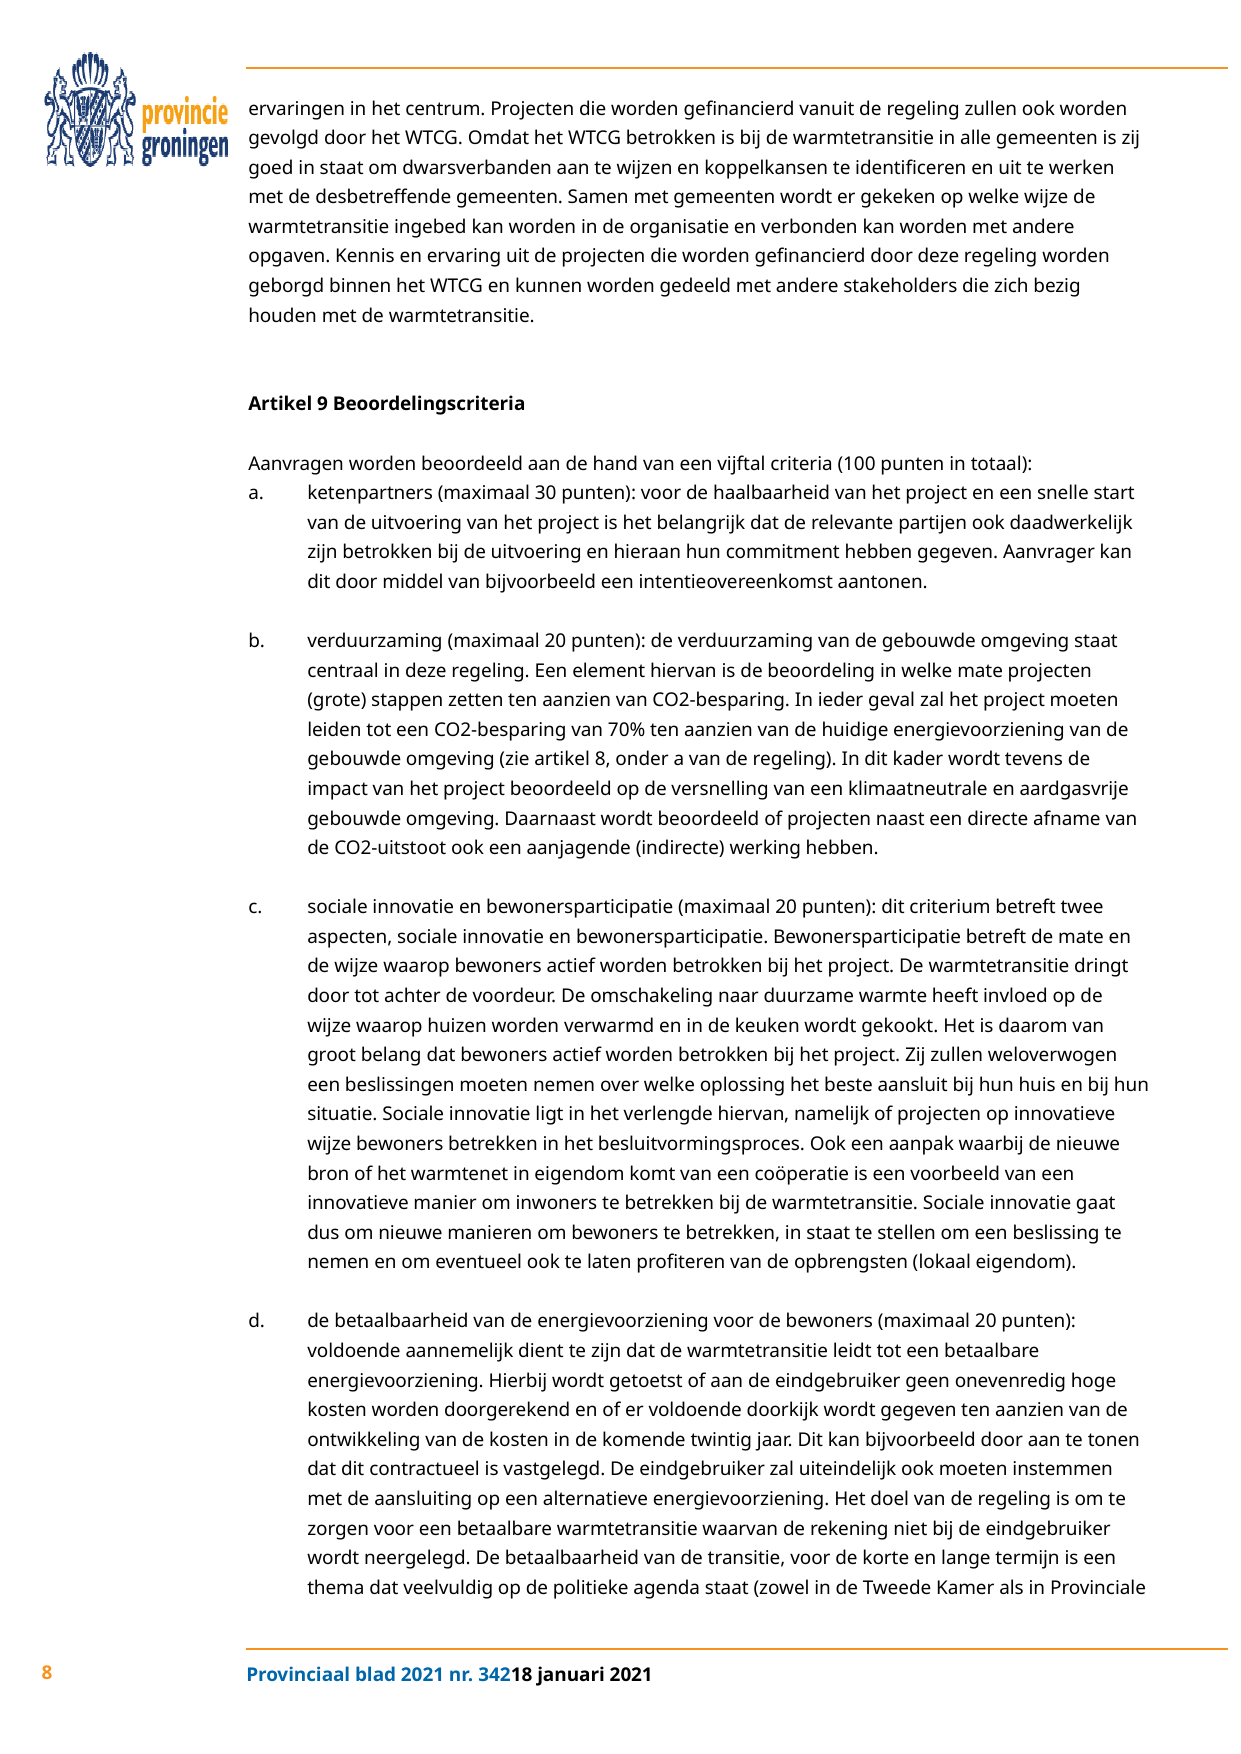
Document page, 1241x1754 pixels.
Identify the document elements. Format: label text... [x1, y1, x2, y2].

text Artikel 9 Beoordelingscriteria [248, 391, 1152, 416]
text ervaringen in het centrum. Projecten die worden gefinancierd vanuit de regeling zullen ook worden gevolgd door het WTCG. Omdat het WTCG betrokken is bij de warmtetransitie in alle gemeenten is zij goed in staat om dwarsverbanden aan te wijzen en koppelkansen te identificeren en uit te werken met de desbetreffende gemeenten. Samen met gemeenten wordt er gekeken op welke wijze de warmtetransitie ingebed kan worden in de organisatie en verbonden kan worden met andere opgaven. Kennis en ervaring uit de projecten die worden gefinancierd door deze regeling worden geborgd binnen het WTCG en kunnen worden gedeeld met andere stakeholders die zich bezig houden met de warmtetransitie. [248, 95, 1152, 328]
picture [41, 47, 231, 172]
list ketenpartners (maximaal 30 punten): voor de haalbaarheid van het project en een snelle start van de uitvoering van het project is het belangrijk dat de relevante partijen ook daadwerkelijk zijn betrokken bij de uitvoering en hieraan hun commitment hebben gegeven. Aanvrager kan dit door middel van bijvoorbeeld een intentieovereenkomst aantonen. [248, 479, 1152, 594]
text Aanvragen worden beoordeeld aan de hand van een vijftal criteria (100 punten in totaal): [248, 450, 1152, 476]
list de betaalbaarheid van de energievoorziening voor de bewoners (maximaal 20 punten): voldoende aannemelijk dient te zijn dat de warmtetransitie leidt tot een betaalbare energievoorziening. Hierbij wordt getoetst of aan de eindgebruiker geen onevenredig hoge kosten worden doorgerekend en of er voldoende doorkijk wordt gegeven ten aanzien van de ontwikkeling van de kosten in de komende twintig jaar. Dit kan bijvoorbeeld door aan te tonen dat dit contractueel is vastgelegd. De eindgebruiker zal uiteindelijk ook moeten instemmen met de aansluiting op een alternatieve energievoorziening. Het doel van de regeling is om te zorgen voor een betaalbare warmtetransitie waarvan de rekening niet bij de eindgebruiker wordt neergelegd. De betaalbaarheid van de transitie, voor de korte en lange termijn is een thema dat veelvuldig op de politieke agenda staat (zowel in de Tweede Kamer als in Provinciale [248, 1308, 1152, 1600]
list sociale innovatie en bewonersparticipatie (maximaal 20 punten): dit criterium betreft twee aspecten, sociale innovatie en bewonersparticipatie. Bewonersparticipatie betreft de mate en de wijze waarop bewoners actief worden betrokken bij het project. De warmtetransitie dringt door tot achter de voordeur. De omschakeling naar duurzame warmte heeft invloed op de wijze waarop huizen worden verwarmd en in de keuken wordt gekookt. Het is daarom van groot belang dat bewoners actief worden betrokken bij het project. Zij zullen weloverwogen een beslissingen moeten nemen over welke oplossing het beste aansluit bij hun huis en bij hun situatie. Sociale innovatie ligt in het verlengde hiervan, namelijk of projecten op innovatieve wijze bewoners betrekken in het besluitvormingsproces. Ook een aanpak waarbij de nieuwe bron of het warmtenet in eigendom komt van een coöperatie is een voorbeeld van een innovatieve manier om inwoners te betrekken bij de warmtetransitie. Sociale innovatie gaat dus om nieuwe manieren om bewoners te betrekken, in staat te stellen om een beslissing te nemen en om eventueel ook te laten profiteren van de opbrengsten (lokaal eigendom). [248, 893, 1152, 1274]
list verduurzaming (maximaal 20 punten): de verduurzaming van de gebouwde omgeving staat centraal in deze regeling. Een element hiervan is de beoordeling in welke mate projecten (grote) stappen zetten ten aanzien van CO2-besparing. In ieder geval zal het project moeten leiden tot een CO2-besparing van 70% ten aanzien van de huidige energievoorziening van de gebouwde omgeving (zie artikel 8, onder a van de regeling). In dit kader wordt tevens de impact van het project beoordeeld op de versnelling van een klimaatneutrale en aardgasvrije gebouwde omgeving. Daarnaast wordt beoordeeld of projecten naast een directe afname van de CO2-uitstoot ook een aanjagende (indirecte) werking hebben. [248, 627, 1152, 860]
